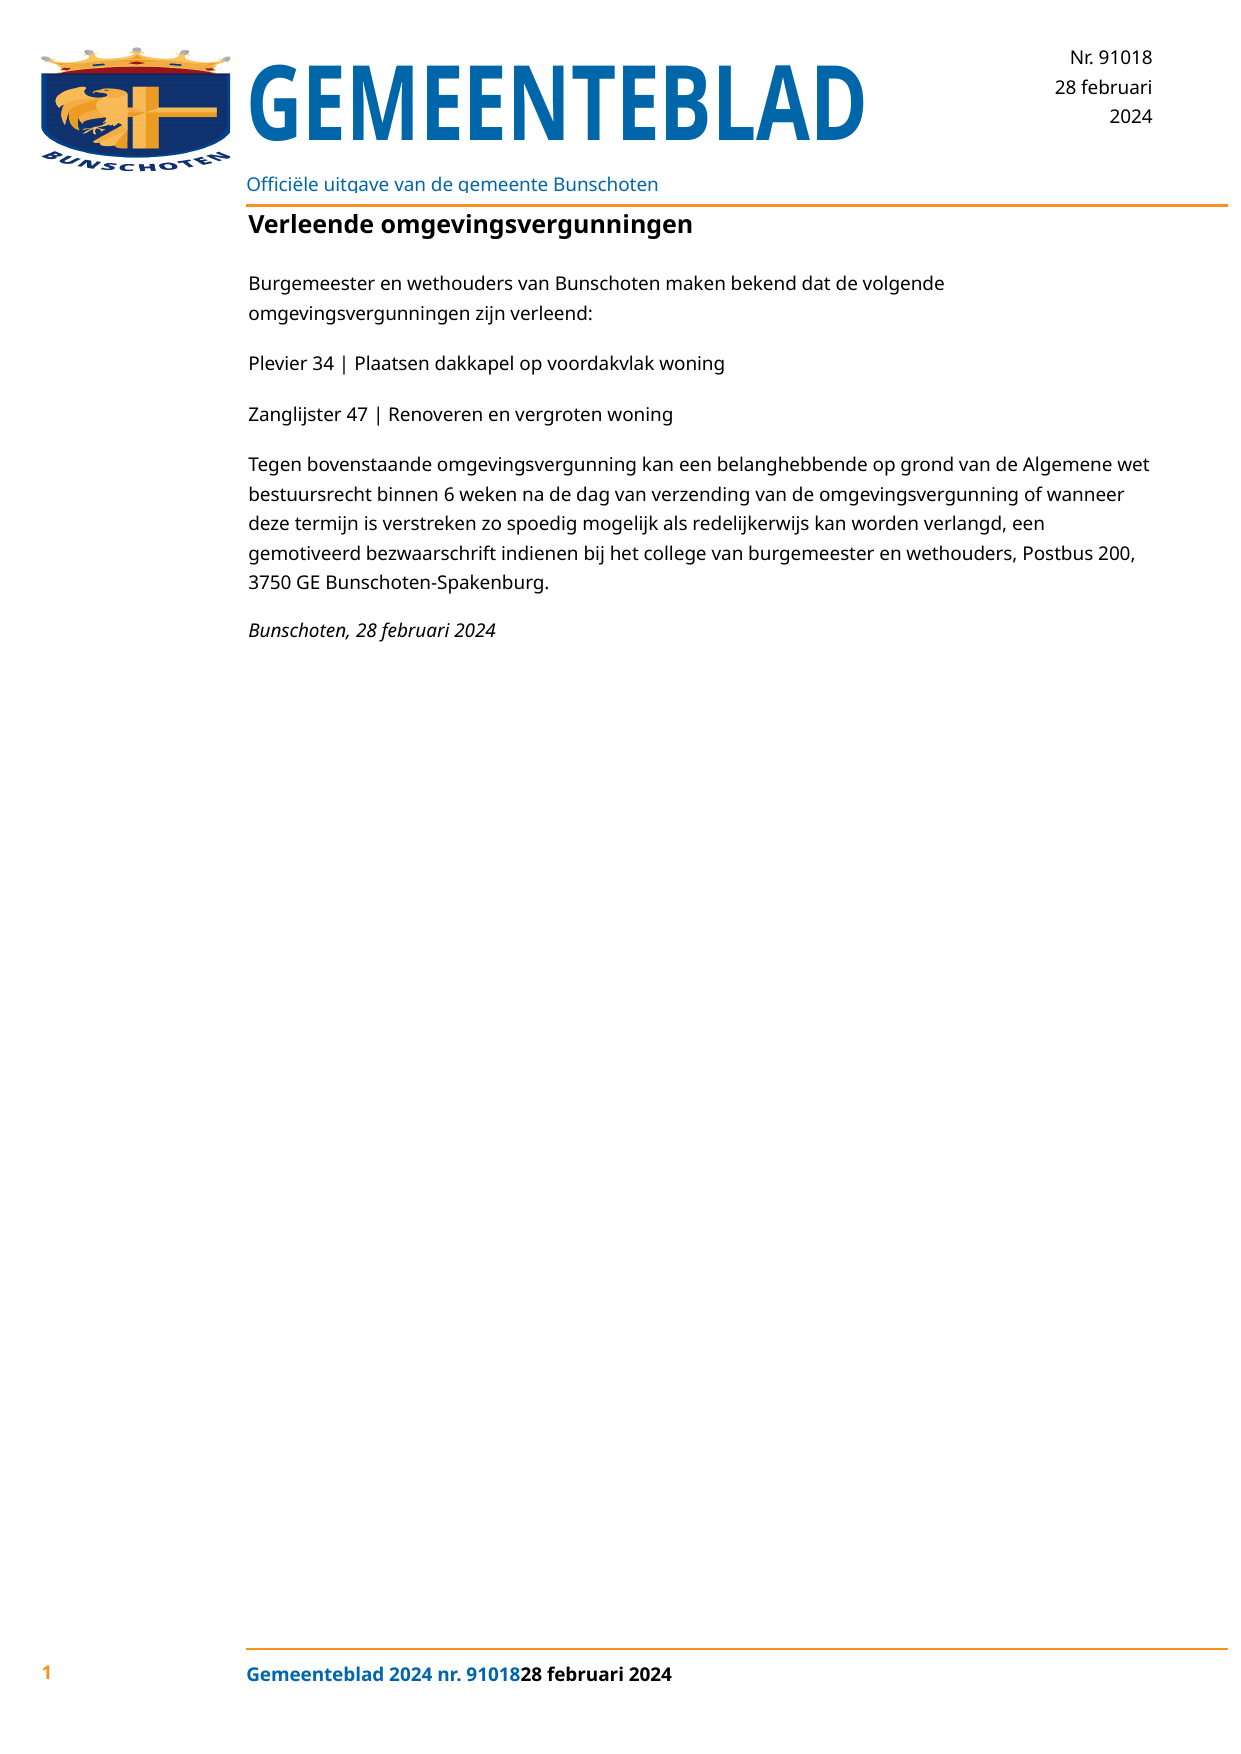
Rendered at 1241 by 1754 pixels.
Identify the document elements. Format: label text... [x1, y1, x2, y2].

text Zanglijster 47 | Renoveren en vergroten woning [248, 401, 1152, 426]
text Plevier 34 | Plaatsen dakkapel op voordakvlak woning [248, 350, 1152, 376]
text Tegen bovenstaande omgevingsvergunning kan een belanghebbende op grond van de Algemene wet bestuursrecht binnen 6 weken na de dag van verzending van de omgevingsvergunning of wanneer deze termijn is verstreken zo spoedig mogelijk als redelijkerwijs kan worden verlangd, een gemotiveerd bezwaarschrift indienen bij het college van burgemeester en wethouders, Postbus 200, 3750 GE Bunschoten-Spakenburg. [248, 451, 1152, 595]
text Bunschoten, 28 februari 2024 [248, 617, 1152, 643]
text Verleende omgevingsvergunningen [248, 207, 1152, 241]
picture [41, 47, 231, 172]
text Burgemeester en wethouders van Bunschoten maken bekend dat de volgende omgevingsvergunningen zijn verleend: [248, 270, 1152, 326]
